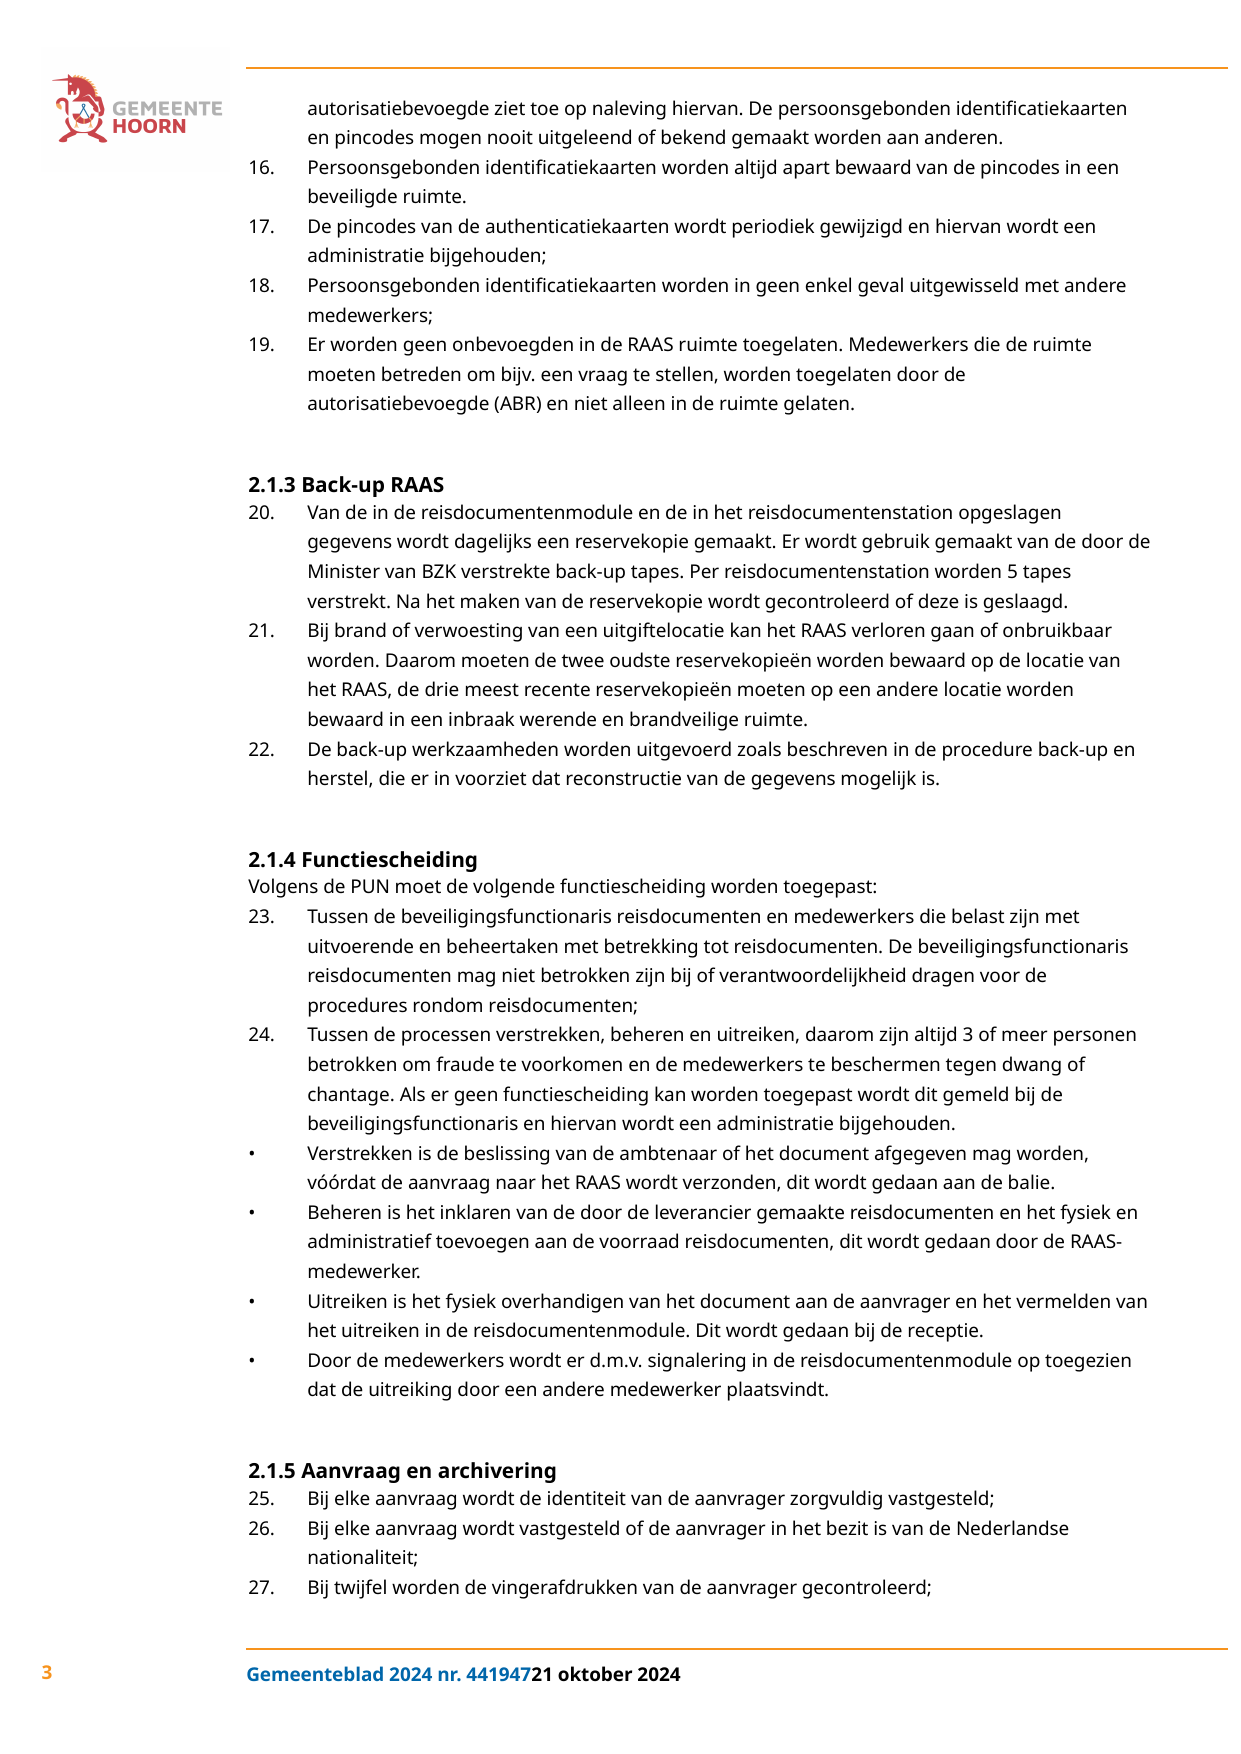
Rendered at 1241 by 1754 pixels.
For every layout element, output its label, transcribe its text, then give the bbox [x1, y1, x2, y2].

list Uitreiken is het fysiek overhandigen van het document aan de aanvrager en het vermelden van het uitreiken in de reisdocumentenmodule. Dit wordt gedaan bij de receptie. [248, 1288, 1152, 1343]
list autorisatiebevoegde ziet toe op naleving hiervan. De persoonsgebonden identificatiekaarten en pincodes mogen nooit uitgeleend of bekend gemaakt worden aan anderen. [248, 95, 1152, 150]
text 2.1.4 Functiescheiding [248, 845, 1152, 874]
list Tussen de processen verstrekken, beheren en uitreiken, daarom zijn altijd 3 of meer personen betrokken om fraude te voorkomen en de medewerkers te beschermen tegen dwang of chantage. Als er geen functiescheiding kan worden toegepast wordt dit gemeld bij de beveiligingsfunctionaris en hiervan wordt een administratie bijgehouden. [248, 1022, 1152, 1136]
list Bij elke aanvraag wordt de identiteit van de aanvrager zorgvuldig vastgesteld; [248, 1485, 1152, 1511]
list Bij elke aanvraag wordt vastgesteld of de aanvrager in het bezit is van de Nederlandse nationaliteit; [248, 1515, 1152, 1570]
list Persoonsgebonden identificatiekaarten worden altijd apart bewaard van de pincodes in een beveiligde ruimte. [248, 154, 1152, 209]
list De back-up werkzaamheden worden uitgevoerd zoals beschreven in de procedure back-up en herstel, die er in voorziet dat reconstructie van de gegevens mogelijk is. [248, 736, 1152, 791]
list Bij twijfel worden de vingerafdrukken van de aanvrager gecontroleerd; [248, 1574, 1152, 1599]
list Tussen de beveiligingsfunctionaris reisdocumenten en medewerkers die belast zijn met uitvoerende en beheertaken met betrekking tot reisdocumenten. De beveiligingsfunctionaris reisdocumenten mag niet betrokken zijn bij of verantwoordelijkheid dragen voor de procedures rondom reisdocumenten; [248, 903, 1152, 1018]
text 2.1.5 Aanvraag en archivering [248, 1457, 1152, 1485]
list Van de in de reisdocumentenmodule en de in het reisdocumentenstation opgeslagen gegevens wordt dagelijks een reservekopie gemaakt. Er wordt gebruik gemaakt van de door de Minister van BZK verstrekte back-up tapes. Per reisdocumentenstation worden 5 tapes verstrekt. Na het maken van de reservekopie wordt gecontroleerd of deze is geslaagd. [248, 499, 1152, 613]
list Persoonsgebonden identificatiekaarten worden in geen enkel geval uitgewisseld met andere medewerkers; [248, 272, 1152, 328]
picture [41, 47, 231, 172]
list Verstrekken is de beslissing van de ambtenaar of het document afgegeven mag worden, vóórdat de aanvraag naar het RAAS wordt verzonden, dit wordt gedaan aan de balie. [248, 1140, 1152, 1195]
list De pincodes van de authenticatiekaarten wordt periodiek gewijzigd en hiervan wordt een administratie bijgehouden; [248, 213, 1152, 268]
list Door de medewerkers wordt er d.m.v. signalering in de reisdocumentenmodule op toegezien dat de uitreiking door een andere medewerker plaatsvindt. [248, 1347, 1152, 1402]
list Er worden geen onbevoegden in de RAAS ruimte toegelaten. Medewerkers die de ruimte moeten betreden om bijv. een vraag te stellen, worden toegelaten door de autorisatiebevoegde (ABR) en niet alleen in de ruimte gelaten. [248, 331, 1152, 416]
list Bij brand of verwoesting van een uitgiftelocatie kan het RAAS verloren gaan of onbruikbaar worden. Daarom moeten de twee oudste reservekopieën worden bewaard op de locatie van het RAAS, de drie meest recente reservekopieën moeten op een andere locatie worden bewaard in een inbraak werende en brandveilige ruimte. [248, 617, 1152, 732]
text Volgens de PUN moet de volgende functiescheiding worden toegepast: [248, 874, 1152, 899]
list Beheren is het inklaren van de door de leverancier gemaakte reisdocumenten en het fysiek en administratief toevoegen aan de voorraad reisdocumenten, dit wordt gedaan door de RAAS-medewerker. [248, 1199, 1152, 1284]
text 2.1.3 Back-up RAAS [248, 471, 1152, 499]
